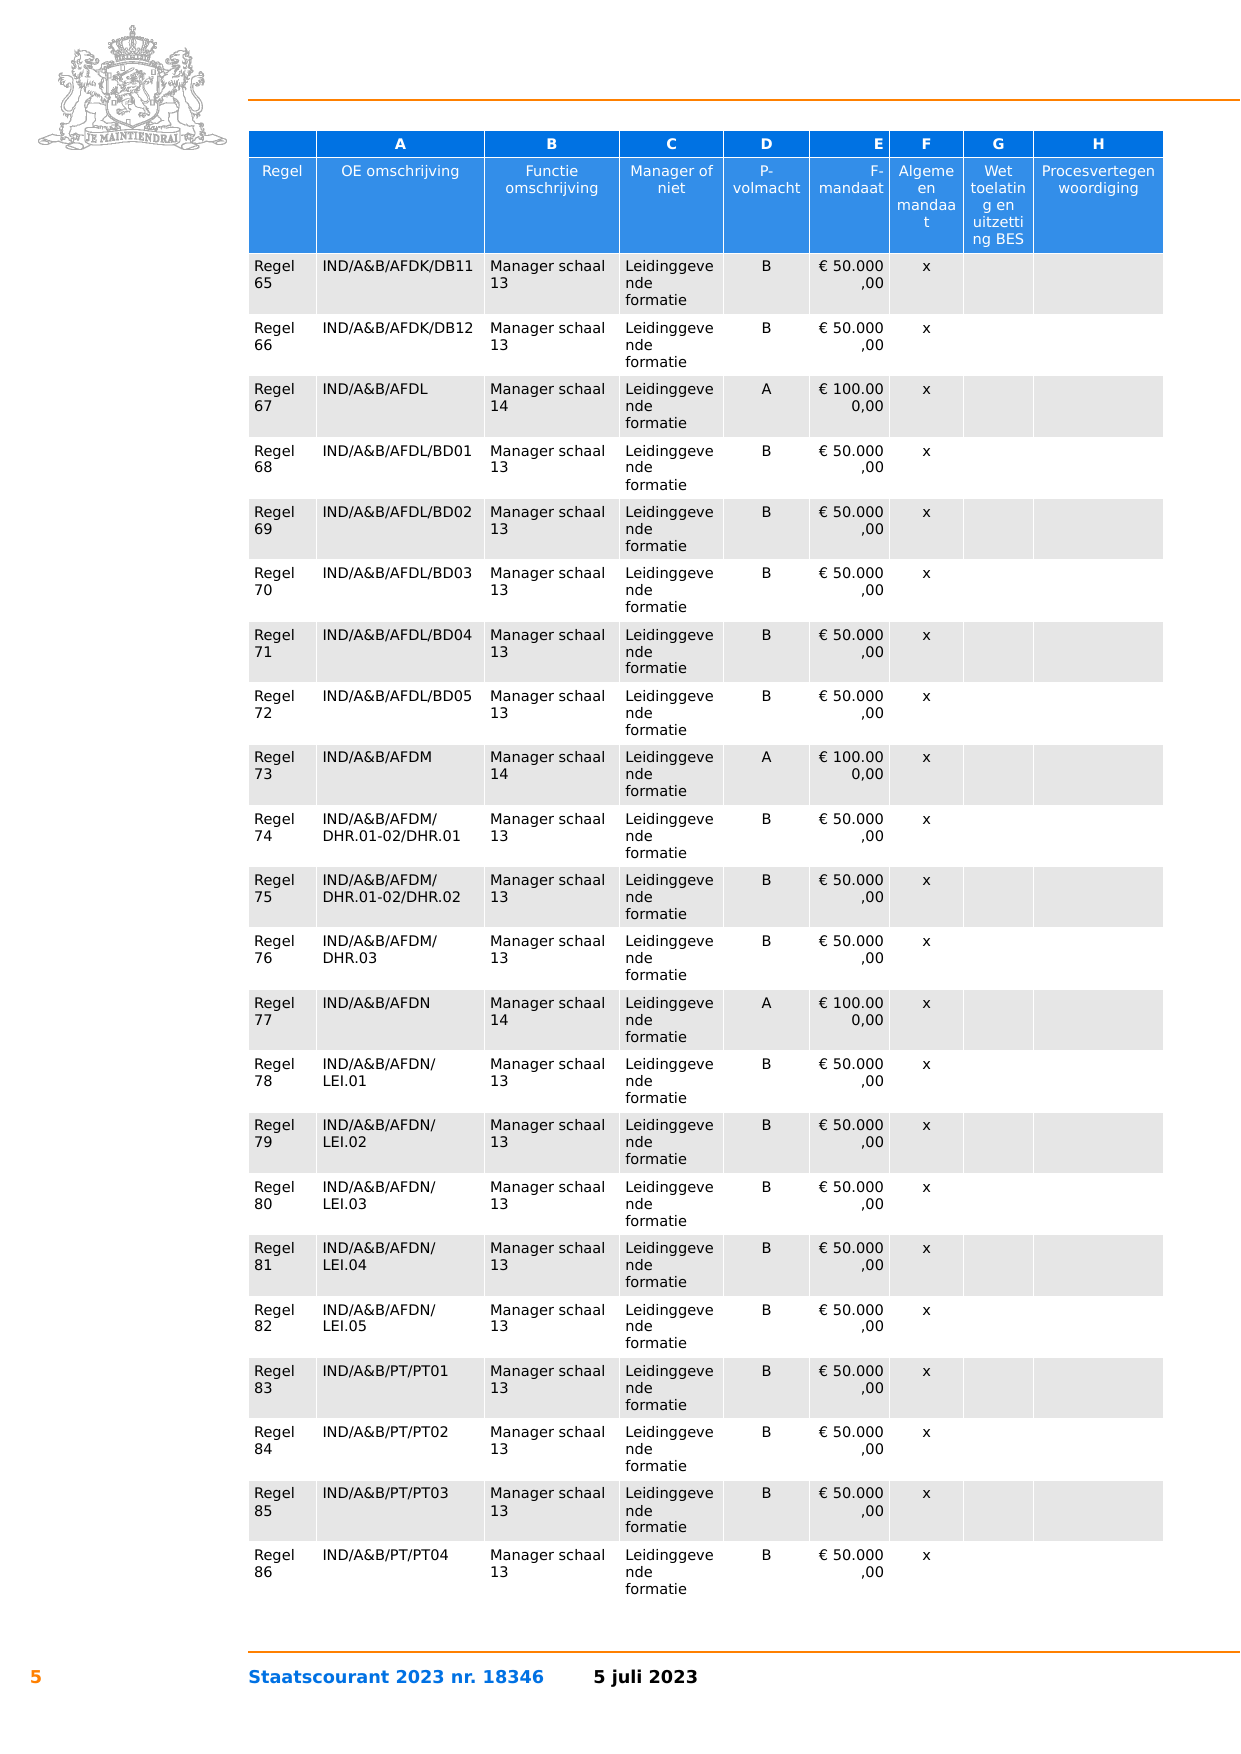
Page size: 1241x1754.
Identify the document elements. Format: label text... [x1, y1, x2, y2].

table_cell € 50.000,00 [810, 499, 889, 559]
table_header [249, 131, 316, 157]
table_cell [1034, 683, 1163, 743]
table_cell IND/A&B/AFDM/DHR.01-02/DHR.01 [317, 806, 484, 866]
table_cell B [724, 1481, 809, 1541]
table_cell € 50.000,00 [810, 622, 889, 682]
table_cell Regel 85 [249, 1481, 316, 1541]
table_cell x [890, 867, 963, 927]
table_cell Manager schaal 13 [485, 1419, 619, 1480]
table_header H [1034, 131, 1163, 157]
table_cell [964, 1481, 1033, 1541]
table_cell Leidinggevende formatie [620, 1419, 723, 1480]
table_cell Regel 83 [249, 1358, 316, 1418]
table_cell x [890, 315, 963, 375]
table_cell Leidinggevende formatie [620, 1113, 723, 1173]
table_cell [1034, 622, 1163, 682]
table_header G [964, 131, 1033, 157]
table_cell Manager schaal 13 [485, 1235, 619, 1296]
table_cell € 50.000,00 [810, 1419, 889, 1480]
table_cell B [724, 929, 809, 989]
table_cell [964, 622, 1033, 682]
table_cell Manager schaal 14 [485, 745, 619, 805]
table_cell [964, 1235, 1033, 1296]
table_cell [964, 745, 1033, 805]
table_cell € 50.000,00 [810, 1358, 889, 1418]
table_cell Manager schaal 13 [485, 1113, 619, 1173]
table_cell Manager schaal 13 [485, 315, 619, 375]
table_cell Manager schaal 13 [485, 1297, 619, 1357]
table_cell [964, 499, 1033, 559]
table_cell Regel 78 [249, 1051, 316, 1112]
table_cell Regel 73 [249, 745, 316, 805]
table_cell Manager schaal 13 [485, 499, 619, 559]
table_cell B [724, 806, 809, 866]
table_cell Regel 80 [249, 1174, 316, 1234]
table_cell Leidinggevende formatie [620, 1358, 723, 1418]
table_cell [1034, 990, 1163, 1050]
table_cell Leidinggevende formatie [620, 622, 723, 682]
table_cell B [724, 867, 809, 927]
table_cell [964, 560, 1033, 621]
table_cell € 50.000,00 [810, 315, 889, 375]
table_cell IND/A&B/AFDM [317, 745, 484, 805]
table_cell Leidinggevende formatie [620, 1235, 723, 1296]
table_cell [1034, 376, 1163, 437]
table_cell Functie omschrijving [485, 158, 619, 253]
table_cell Manager schaal 13 [485, 254, 619, 314]
table_cell B [724, 499, 809, 559]
table_cell € 100.000,00 [810, 745, 889, 805]
table_cell B [724, 1113, 809, 1173]
table_cell x [890, 376, 963, 437]
table_cell € 50.000,00 [810, 1235, 889, 1296]
table_cell x [890, 683, 963, 743]
table_cell [1034, 560, 1163, 621]
table_cell [964, 1113, 1033, 1173]
table_cell B [724, 1174, 809, 1234]
table_cell F-mandaat [810, 158, 889, 253]
table_cell [964, 1174, 1033, 1234]
table_cell B [724, 1542, 809, 1602]
table_cell x [890, 806, 963, 866]
table_cell [1034, 1542, 1163, 1602]
table_cell Leidinggevende formatie [620, 1297, 723, 1357]
table_header B [485, 131, 619, 157]
table_cell Leidinggevende formatie [620, 499, 723, 559]
table_cell Regel 66 [249, 315, 316, 375]
table_cell Leidinggevende formatie [620, 683, 723, 743]
table_cell B [724, 1297, 809, 1357]
table_cell OE omschrijving [317, 158, 484, 253]
table_cell B [724, 254, 809, 314]
table_cell x [890, 929, 963, 989]
table_cell € 50.000,00 [810, 1542, 889, 1602]
table_cell Procesvertegenwoordiging [1034, 158, 1163, 253]
table_cell [1034, 1297, 1163, 1357]
table_cell [1034, 438, 1163, 498]
table_cell IND/A&B/PT/PT02 [317, 1419, 484, 1480]
table_cell Wet toelating en uitzetting BES [964, 158, 1033, 253]
table_cell x [890, 622, 963, 682]
table_cell Leidinggevende formatie [620, 254, 723, 314]
table_cell [964, 929, 1033, 989]
table_cell Regel 69 [249, 499, 316, 559]
table_cell Manager schaal 13 [485, 867, 619, 927]
table_cell € 50.000,00 [810, 1113, 889, 1173]
table_cell A [724, 745, 809, 805]
table_cell x [890, 745, 963, 805]
table_cell IND/A&B/AFDL/BD02 [317, 499, 484, 559]
table_cell Manager schaal 13 [485, 1051, 619, 1112]
table_cell [964, 438, 1033, 498]
table_cell IND/A&B/AFDM/DHR.03 [317, 929, 484, 989]
table_cell Regel 72 [249, 683, 316, 743]
table_cell [1034, 1235, 1163, 1296]
table_cell IND/A&B/AFDL [317, 376, 484, 437]
table_cell [1034, 1113, 1163, 1173]
table_cell B [724, 622, 809, 682]
table_cell IND/A&B/AFDK/DB11 [317, 254, 484, 314]
table_cell [964, 683, 1033, 743]
table_cell Manager of niet [620, 158, 723, 253]
table_cell Regel 71 [249, 622, 316, 682]
table_cell [964, 806, 1033, 866]
table_cell A [724, 376, 809, 437]
table_cell B [724, 1358, 809, 1418]
table_cell x [890, 1419, 963, 1480]
table_cell Leidinggevende formatie [620, 376, 723, 437]
table_cell € 50.000,00 [810, 1297, 889, 1357]
table_cell Manager schaal 13 [485, 683, 619, 743]
table_cell Manager schaal 13 [485, 1481, 619, 1541]
table_cell IND/A&B/AFDN/LEI.03 [317, 1174, 484, 1234]
table_cell € 100.000,00 [810, 376, 889, 437]
table_cell Manager schaal 14 [485, 376, 619, 437]
table_cell x [890, 1051, 963, 1112]
table_cell Leidinggevende formatie [620, 867, 723, 927]
table_cell IND/A&B/PT/PT01 [317, 1358, 484, 1418]
table_cell Leidinggevende formatie [620, 315, 723, 375]
table_cell B [724, 1235, 809, 1296]
table_cell Manager schaal 13 [485, 1174, 619, 1234]
table_cell B [724, 560, 809, 621]
table_cell [964, 254, 1033, 314]
table_cell Manager schaal 14 [485, 990, 619, 1050]
table_cell [964, 990, 1033, 1050]
table_cell x [890, 1297, 963, 1357]
table_header A [317, 131, 484, 157]
table_cell IND/A&B/AFDN/LEI.05 [317, 1297, 484, 1357]
table_cell IND/A&B/AFDN/LEI.01 [317, 1051, 484, 1112]
table_cell [1034, 806, 1163, 866]
table_cell [1034, 867, 1163, 927]
table_cell Manager schaal 13 [485, 1542, 619, 1602]
table_cell [1034, 315, 1163, 375]
table_cell Regel [249, 158, 316, 253]
table_cell [964, 1542, 1033, 1602]
table_header E [810, 131, 889, 157]
table_cell IND/A&B/AFDN [317, 990, 484, 1050]
table_cell x [890, 438, 963, 498]
table_cell [964, 315, 1033, 375]
table_cell Leidinggevende formatie [620, 1174, 723, 1234]
table_cell x [890, 254, 963, 314]
table_cell [964, 1051, 1033, 1112]
table_cell Regel 79 [249, 1113, 316, 1173]
table_cell Regel 68 [249, 438, 316, 498]
table_cell Leidinggevende formatie [620, 1542, 723, 1602]
table_cell [964, 1358, 1033, 1418]
table_cell [1034, 1358, 1163, 1418]
table_cell IND/A&B/AFDM/DHR.01-02/DHR.02 [317, 867, 484, 927]
table_cell € 50.000,00 [810, 1174, 889, 1234]
table_cell € 50.000,00 [810, 254, 889, 314]
table_cell x [890, 1481, 963, 1541]
table_cell IND/A&B/AFDN/LEI.02 [317, 1113, 484, 1173]
table_cell [1034, 745, 1163, 805]
table_cell Leidinggevende formatie [620, 560, 723, 621]
table_cell x [890, 499, 963, 559]
table_cell x [890, 1358, 963, 1418]
table_cell Leidinggevende formatie [620, 1481, 723, 1541]
table_header D [724, 131, 809, 157]
table_cell Manager schaal 13 [485, 929, 619, 989]
table_cell € 50.000,00 [810, 438, 889, 498]
table_cell Regel 82 [249, 1297, 316, 1357]
table_cell Regel 75 [249, 867, 316, 927]
table_cell x [890, 560, 963, 621]
table_cell IND/A&B/PT/PT03 [317, 1481, 484, 1541]
table_cell B [724, 438, 809, 498]
table_cell x [890, 1174, 963, 1234]
table_cell Leidinggevende formatie [620, 990, 723, 1050]
table_cell [1034, 499, 1163, 559]
table_cell € 50.000,00 [810, 560, 889, 621]
table_cell IND/A&B/AFDN/LEI.04 [317, 1235, 484, 1296]
table_cell Leidinggevende formatie [620, 745, 723, 805]
table_cell Regel 76 [249, 929, 316, 989]
table_cell Regel 86 [249, 1542, 316, 1602]
table_cell x [890, 1542, 963, 1602]
table_cell € 50.000,00 [810, 683, 889, 743]
table_cell P-volmacht [724, 158, 809, 253]
table_cell Regel 65 [249, 254, 316, 314]
table_cell B [724, 683, 809, 743]
table_cell Manager schaal 13 [485, 622, 619, 682]
table_cell Regel 84 [249, 1419, 316, 1480]
table_cell € 50.000,00 [810, 806, 889, 866]
table_cell IND/A&B/AFDK/DB12 [317, 315, 484, 375]
table_cell € 50.000,00 [810, 929, 889, 989]
table_cell A [724, 990, 809, 1050]
table_cell [964, 1297, 1033, 1357]
table_cell [964, 867, 1033, 927]
table_cell [1034, 929, 1163, 989]
table_cell [1034, 1174, 1163, 1234]
table_cell IND/A&B/PT/PT04 [317, 1542, 484, 1602]
table_cell Leidinggevende formatie [620, 1051, 723, 1112]
table_cell Leidinggevende formatie [620, 438, 723, 498]
table_cell IND/A&B/AFDL/BD04 [317, 622, 484, 682]
table_cell B [724, 1419, 809, 1480]
table_cell € 100.000,00 [810, 990, 889, 1050]
table_header F [890, 131, 963, 157]
table_cell [1034, 1051, 1163, 1112]
table_cell x [890, 990, 963, 1050]
table_cell x [890, 1235, 963, 1296]
table_cell IND/A&B/AFDL/BD03 [317, 560, 484, 621]
table_cell € 50.000,00 [810, 1481, 889, 1541]
table_cell [964, 1419, 1033, 1480]
table_header C [620, 131, 723, 157]
table_cell IND/A&B/AFDL/BD01 [317, 438, 484, 498]
table_cell Manager schaal 13 [485, 438, 619, 498]
table_cell Leidinggevende formatie [620, 806, 723, 866]
table_cell Regel 81 [249, 1235, 316, 1296]
table_cell Manager schaal 13 [485, 806, 619, 866]
table_cell [1034, 254, 1163, 314]
table_cell Leidinggevende formatie [620, 929, 723, 989]
picture [38, 25, 227, 150]
table_cell Algemeen mandaat [890, 158, 963, 253]
table_cell Regel 77 [249, 990, 316, 1050]
table_cell [964, 376, 1033, 437]
table_cell Manager schaal 13 [485, 560, 619, 621]
table_cell IND/A&B/AFDL/BD05 [317, 683, 484, 743]
table_cell Regel 74 [249, 806, 316, 866]
table_cell B [724, 1051, 809, 1112]
table_cell Regel 70 [249, 560, 316, 621]
table_cell Manager schaal 13 [485, 1358, 619, 1418]
table_cell Regel 67 [249, 376, 316, 437]
table_cell [1034, 1481, 1163, 1541]
table_cell € 50.000,00 [810, 1051, 889, 1112]
table_cell B [724, 315, 809, 375]
table_cell [1034, 1419, 1163, 1480]
table_cell € 50.000,00 [810, 867, 889, 927]
table_cell x [890, 1113, 963, 1173]
